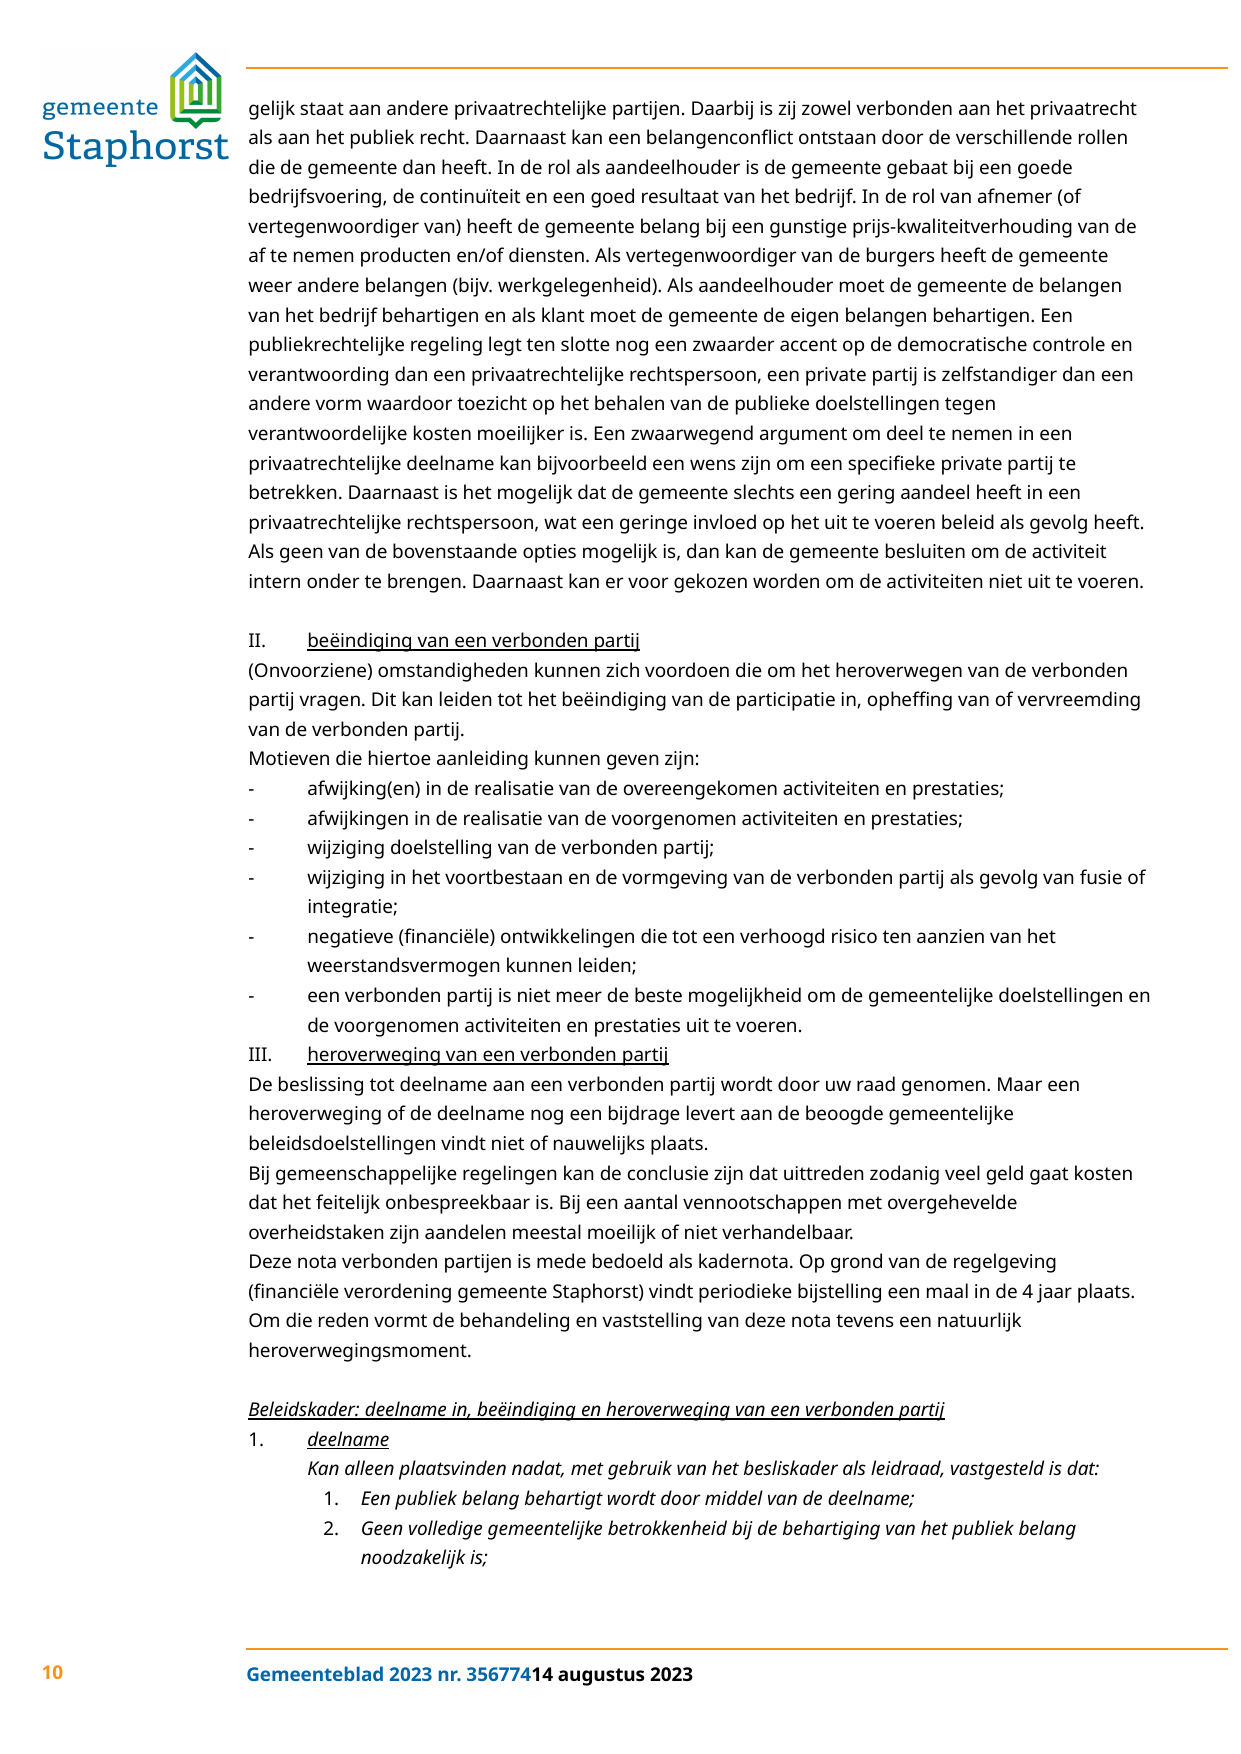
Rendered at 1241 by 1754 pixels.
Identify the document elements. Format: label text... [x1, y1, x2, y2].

picture [41, 47, 231, 172]
text Bij gemeenschappelijke regelingen kan de conclusie zijn dat uittreden zodanig veel geld gaat kosten dat het feitelijk onbespreekbaar is. Bij een aantal vennootschappen met overgehevelde overheidstaken zijn aandelen meestal moeilijk of niet verhandelbaar. [248, 1160, 1152, 1245]
text (Onvoorziene) omstandigheden kunnen zich voordoen die om het heroverwegen van de verbonden partij vragen. Dit kan leiden tot het beëindiging van de participatie in, opheffing van of vervreemding van de verbonden partij. [248, 657, 1152, 742]
list afwijking(en) in de realisatie van de overeengekomen activiteiten en prestaties; [248, 775, 1152, 801]
list wijziging doelstelling van de verbonden partij; [248, 834, 1152, 860]
list Kan alleen plaatsvinden nadat, met gebruik van het besliskader als leidraad, vastgesteld is dat: [248, 1456, 1152, 1481]
list Geen volledige gemeentelijke betrokkenheid bij de behartiging van het publiek belang noodzakelijk is; [323, 1515, 1152, 1570]
text Als geen van de bovenstaande opties mogelijk is, dan kan de gemeente besluiten om de activiteit intern onder te brengen. Daarnaast kan er voor gekozen worden om de activiteiten niet uit te voeren. [248, 538, 1152, 594]
text Beleidskader: deelname in, beëindiging en heroverweging van een verbonden partij [248, 1396, 1152, 1422]
list Een publiek belang behartigt wordt door middel van de deelname; [323, 1485, 1152, 1511]
list beëindiging van een verbonden partij [248, 627, 1152, 653]
text Deze nota verbonden partijen is mede bedoeld als kadernota. Op grond van de regelgeving (financiële verordening gemeente Staphorst) vindt periodieke bijstelling een maal in de 4 jaar plaats. Om die reden vormt de behandeling en vaststelling van deze nota tevens een natuurlijk heroverwegingsmoment. [248, 1248, 1152, 1363]
list afwijkingen in de realisatie van de voorgenomen activiteiten en prestaties; [248, 805, 1152, 831]
list deelname [248, 1426, 1152, 1452]
list negatieve (financiële) ontwikkelingen die tot een verhoogd risico ten aanzien van het weerstandsvermogen kunnen leiden; [248, 923, 1152, 978]
list wijziging in het voortbestaan en de vormgeving van de verbonden partij als gevolg van fusie of integratie; [248, 864, 1152, 919]
list een verbonden partij is niet meer de beste mogelijkheid om de gemeentelijke doelstellingen en de voorgenomen activiteiten en prestaties uit te voeren. [248, 982, 1152, 1038]
list heroverweging van een verbonden partij [248, 1041, 1152, 1067]
text Motieven die hiertoe aanleiding kunnen geven zijn: [248, 746, 1152, 771]
text De beslissing tot deelname aan een verbonden partij wordt door uw raad genomen. Maar een heroverweging of de deelname nog een bijdrage levert aan de beoogde gemeentelijke beleidsdoelstellingen vindt niet of nauwelijks plaats. [248, 1071, 1152, 1156]
text gelijk staat aan andere privaatrechtelijke partijen. Daarbij is zij zowel verbonden aan het privaatrecht als aan het publiek recht. Daarnaast kan een belangenconflict ontstaan door de verschillende rollen die de gemeente dan heeft. In de rol als aandeelhouder is de gemeente gebaat bij een goede bedrijfsvoering, de continuïteit en een goed resultaat van het bedrijf. In de rol van afnemer (of vertegenwoordiger van) heeft de gemeente belang bij een gunstige prijs-kwaliteitverhouding van de af te nemen producten en/of diensten. Als vertegenwoordiger van de burgers heeft de gemeente weer andere belangen (bijv. werkgelegenheid). Als aandeelhouder moet de gemeente de belangen van het bedrijf behartigen en als klant moet de gemeente de eigen belangen behartigen. Een publiekrechtelijke regeling legt ten slotte nog een zwaarder accent op de democratische controle en verantwoording dan een privaatrechtelijke rechtspersoon, een private partij is zelfstandiger dan een andere vorm waardoor toezicht op het behalen van de publieke doelstellingen tegen verantwoordelijke kosten moeilijker is. Een zwaarwegend argument om deel te nemen in een privaatrechtelijke deelname kan bijvoorbeeld een wens zijn om een specifieke private partij te betrekken. Daarnaast is het mogelijk dat de gemeente slechts een gering aandeel heeft in een privaatrechtelijke rechtspersoon, wat een geringe invloed op het uit te voeren beleid als gevolg heeft. [248, 95, 1152, 535]
